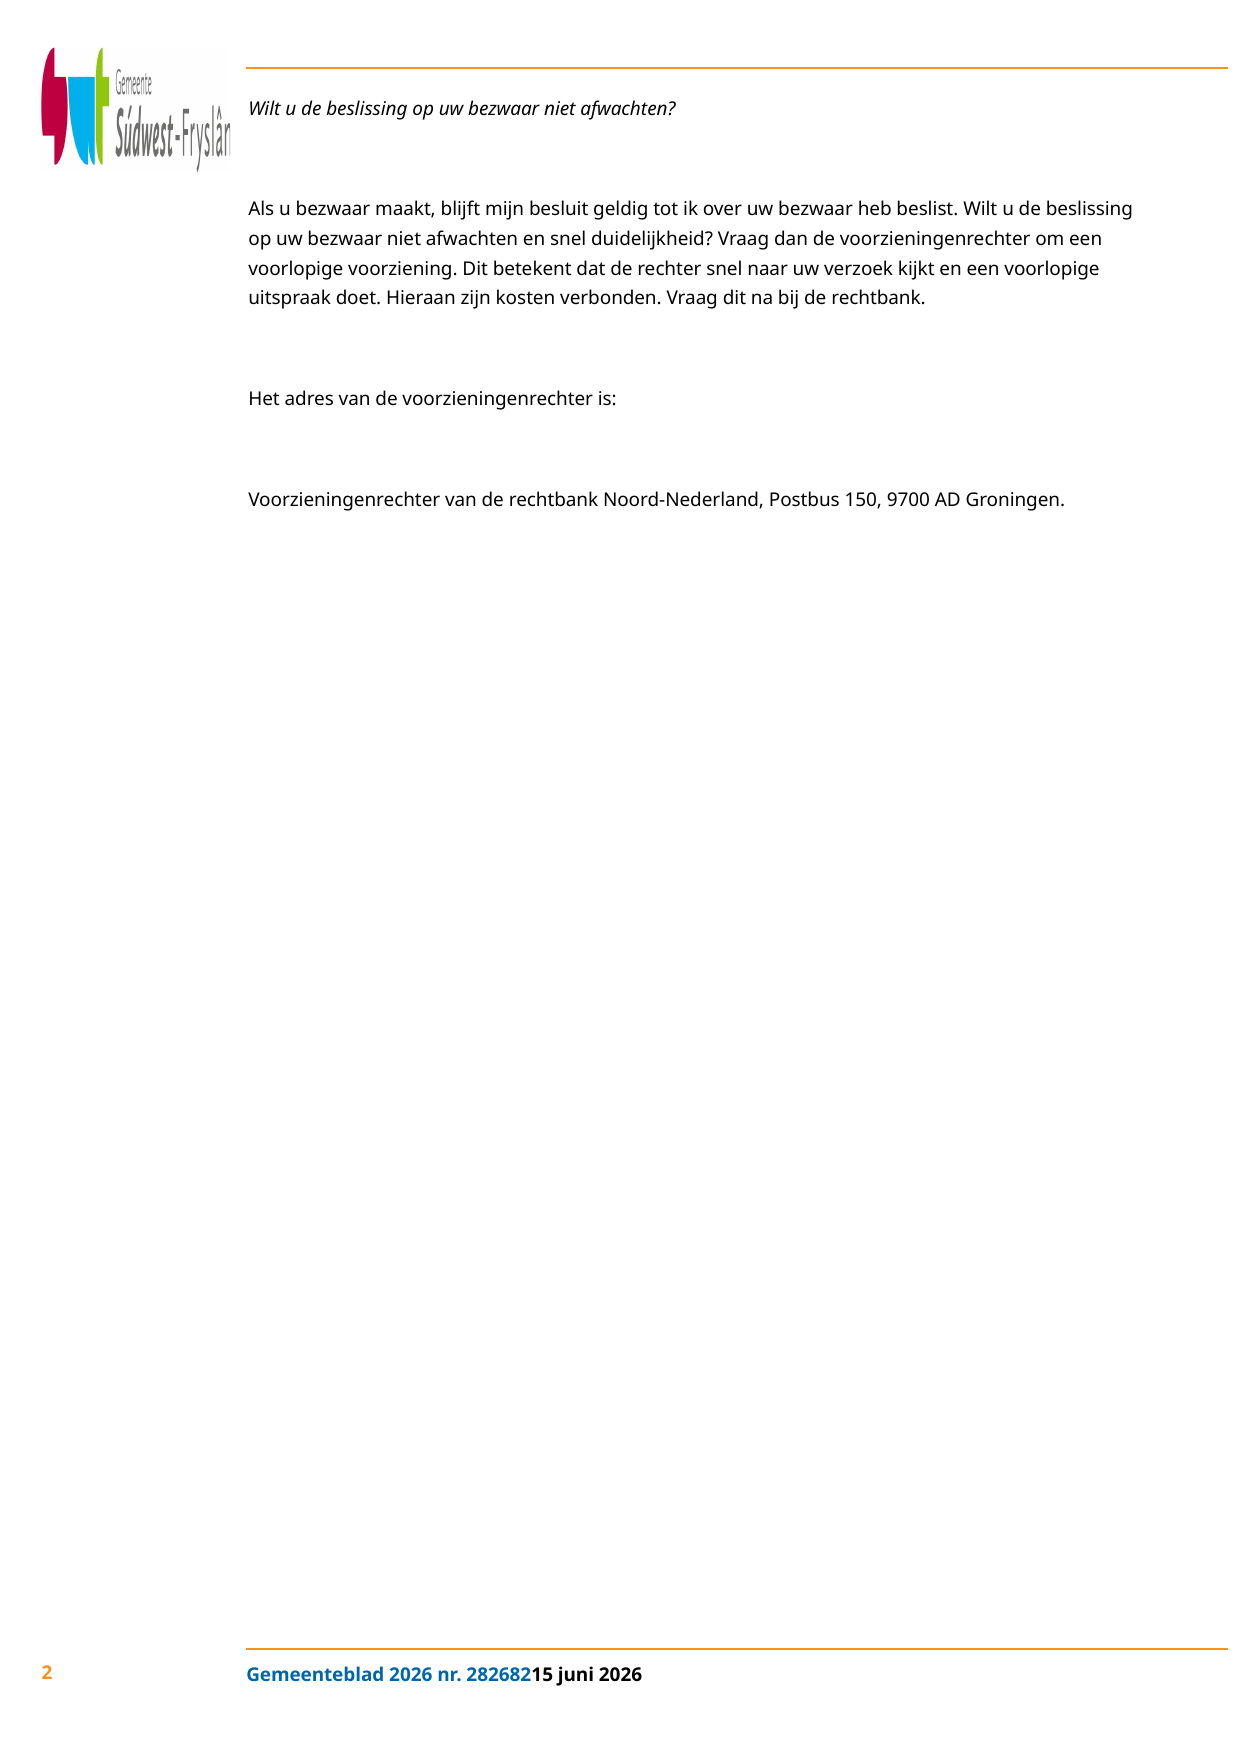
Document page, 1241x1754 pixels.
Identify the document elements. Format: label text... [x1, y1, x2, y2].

text Het adres van de voorzieningenrechter is: [248, 385, 1152, 411]
picture [41, 47, 231, 172]
text Als u bezwaar maakt, blijft mijn besluit geldig tot ik over uw bezwaar heb beslist. Wilt u de beslissing op uw bezwaar niet afwachten en snel duidelijkheid? Vraag dan de voorzieningenrechter om een voorlopige voorziening. Dit betekent dat de rechter snel naar uw verzoek kijkt en een voorlopige uitspraak doet. Hieraan zijn kosten verbonden. Vraag dit na bij de rechtbank. [248, 196, 1152, 310]
text Wilt u de beslissing op uw bezwaar niet afwachten? [248, 95, 1152, 121]
text Voorzieningenrechter van de rechtbank Noord-Nederland, Postbus 150, 9700 AD Groningen. [248, 486, 1152, 512]
